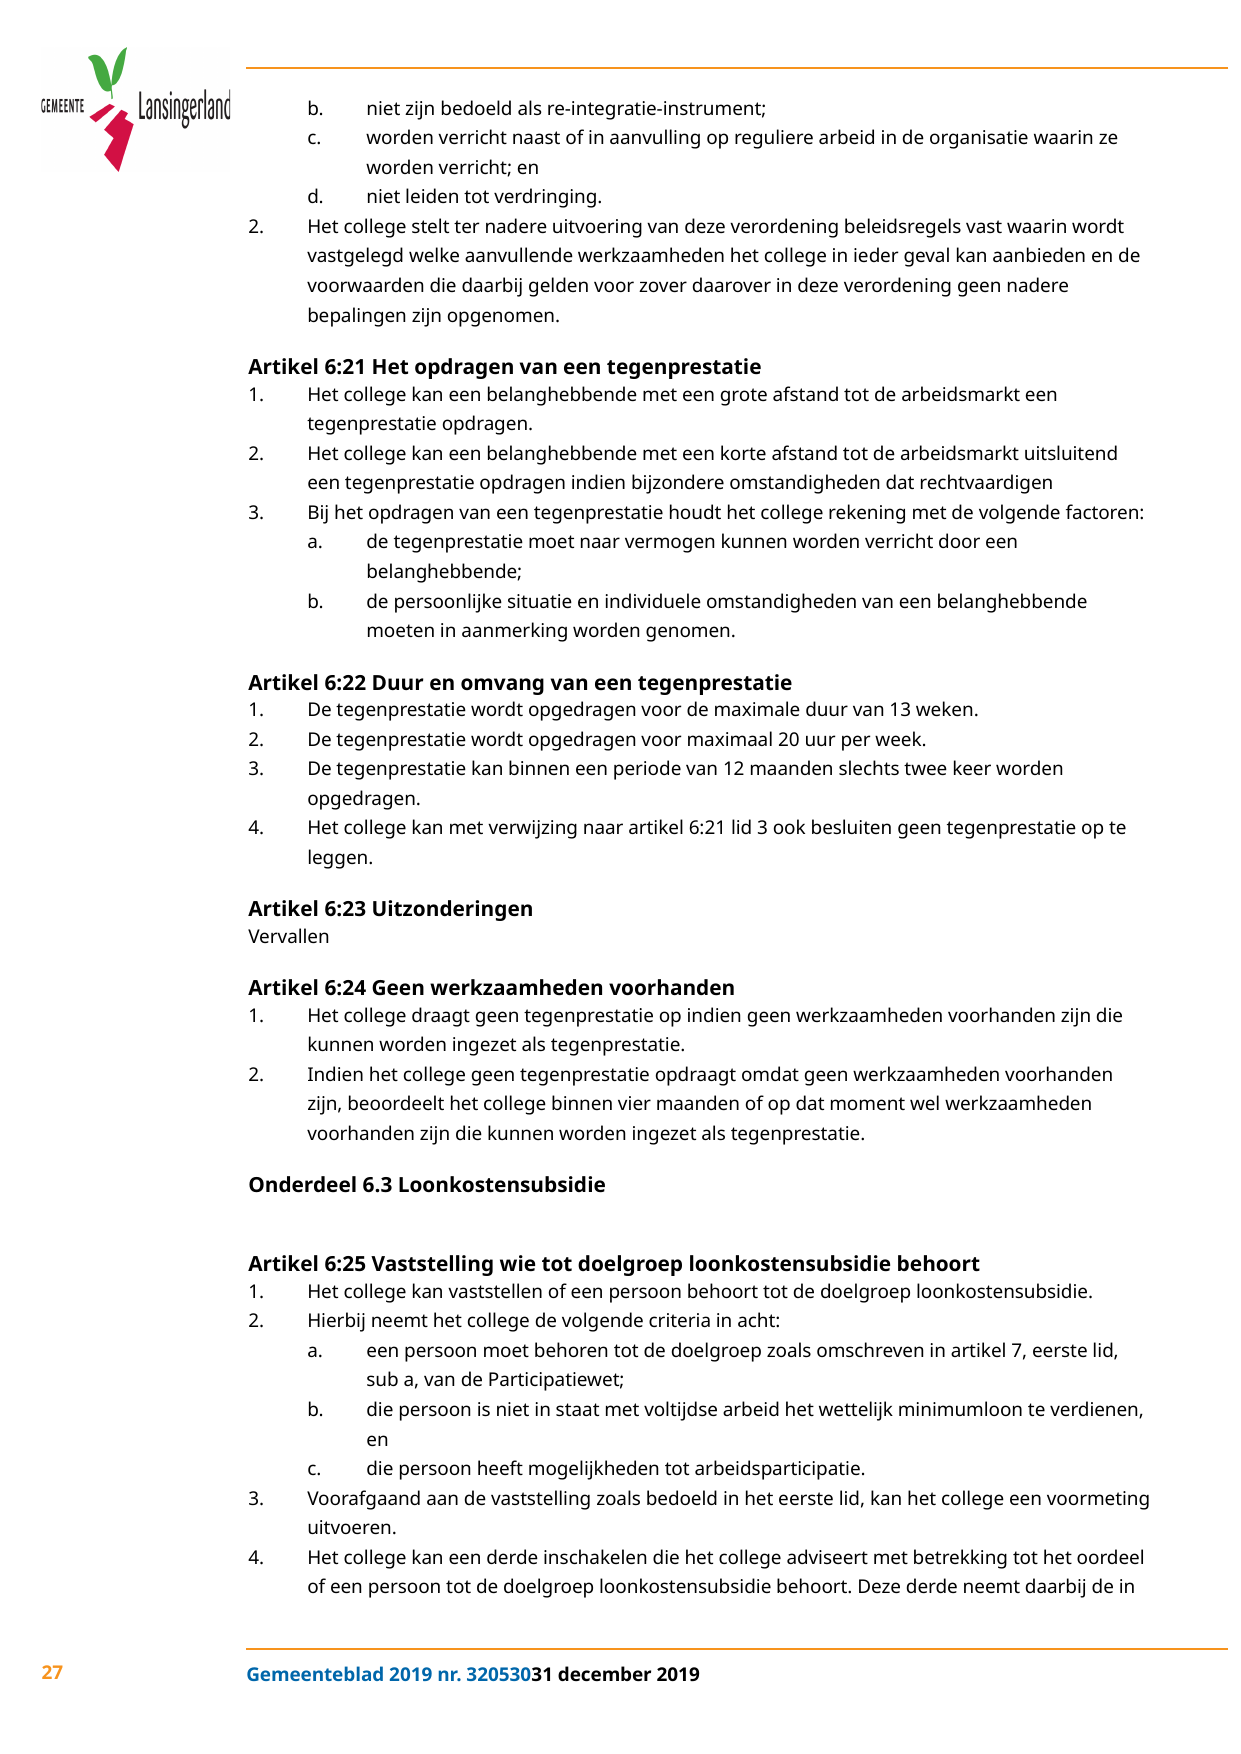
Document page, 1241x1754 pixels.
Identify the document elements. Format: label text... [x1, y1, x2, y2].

text Artikel 6:21 Het opdragen van een tegenprestatie [248, 352, 1152, 381]
text Artikel 6:25 Vaststelling wie tot doelgroep loonkostensubsidie behoort [248, 1249, 1152, 1278]
list Het college kan een derde inschakelen die het college adviseert met betrekking tot het oordeel of een persoon tot de doelgroep loonkostensubsidie behoort. Deze derde neemt daarbij de in [248, 1544, 1152, 1599]
list Bij het opdragen van een tegenprestatie houdt het college rekening met de volgende factoren: [248, 499, 1152, 525]
list niet zijn bedoeld als re-integratie-instrument; [307, 95, 1152, 121]
list Het college kan vaststellen of een persoon behoort tot de doelgroep loonkostensubsidie. [248, 1278, 1152, 1304]
list die persoon heeft mogelijkheden tot arbeidsparticipatie. [307, 1455, 1152, 1481]
list Hierbij neemt het college de volgende criteria in acht: [248, 1307, 1152, 1333]
text Artikel 6:23 Uitzonderingen [248, 894, 1152, 923]
list Het college kan een belanghebbende met een korte afstand tot de arbeidsmarkt uitsluitend een tegenprestatie opdragen indien bijzondere omstandigheden dat rechtvaardigen [248, 440, 1152, 495]
list niet leiden tot verdringing. [307, 183, 1152, 209]
list De tegenprestatie wordt opgedragen voor maximaal 20 uur per week. [248, 726, 1152, 752]
list De tegenprestatie kan binnen een periode van 12 maanden slechts twee keer worden opgedragen. [248, 755, 1152, 811]
list de persoonlijke situatie en individuele omstandigheden van een belanghebbende moeten in aanmerking worden genomen. [307, 588, 1152, 643]
picture [41, 47, 231, 172]
list Het college stelt ter nadere uitvoering van deze verordening beleidsregels vast waarin wordt vastgelegd welke aanvullende werkzaamheden het college in ieder geval kan aanbieden en de voorwaarden die daarbij gelden voor zover daarover in deze verordening geen nadere bepalingen zijn opgenomen. [248, 213, 1152, 328]
text Vervallen [248, 923, 1152, 949]
list Indien het college geen tegenprestatie opdraagt omdat geen werkzaamheden voorhanden zijn, beoordeelt het college binnen vier maanden of op dat moment wel werkzaamheden voorhanden zijn die kunnen worden ingezet als tegenprestatie. [248, 1061, 1152, 1146]
list Het college kan met verwijzing naar artikel 6:21 lid 3 ook besluiten geen tegenprestatie op te leggen. [248, 814, 1152, 870]
list de tegenprestatie moet naar vermogen kunnen worden verricht door een belanghebbende; [307, 529, 1152, 584]
list Het college draagt geen tegenprestatie op indien geen werkzaamheden voorhanden zijn die kunnen worden ingezet als tegenprestatie. [248, 1002, 1152, 1057]
list De tegenprestatie wordt opgedragen voor de maximale duur van 13 weken. [248, 696, 1152, 722]
list Voorafgaand aan de vaststelling zoals bedoeld in het eerste lid, kan het college een voormeting uitvoeren. [248, 1485, 1152, 1540]
list Het college kan een belanghebbende met een grote afstand tot de arbeidsmarkt een tegenprestatie opdragen. [248, 381, 1152, 436]
text Onderdeel 6.3 Loonkostensubsidie [248, 1171, 1152, 1199]
text Artikel 6:24 Geen werkzaamheden voorhanden [248, 973, 1152, 1002]
list die persoon is niet in staat met voltijdse arbeid het wettelijk minimumloon te verdienen, en [307, 1396, 1152, 1452]
list een persoon moet behoren tot de doelgroep zoals omschreven in artikel 7, eerste lid, sub a, van de Participatiewet; [307, 1337, 1152, 1392]
text Artikel 6:22 Duur en omvang van een tegenprestatie [248, 668, 1152, 696]
list worden verricht naast of in aanvulling op reguliere arbeid in de organisatie waarin ze worden verricht; en [307, 124, 1152, 180]
